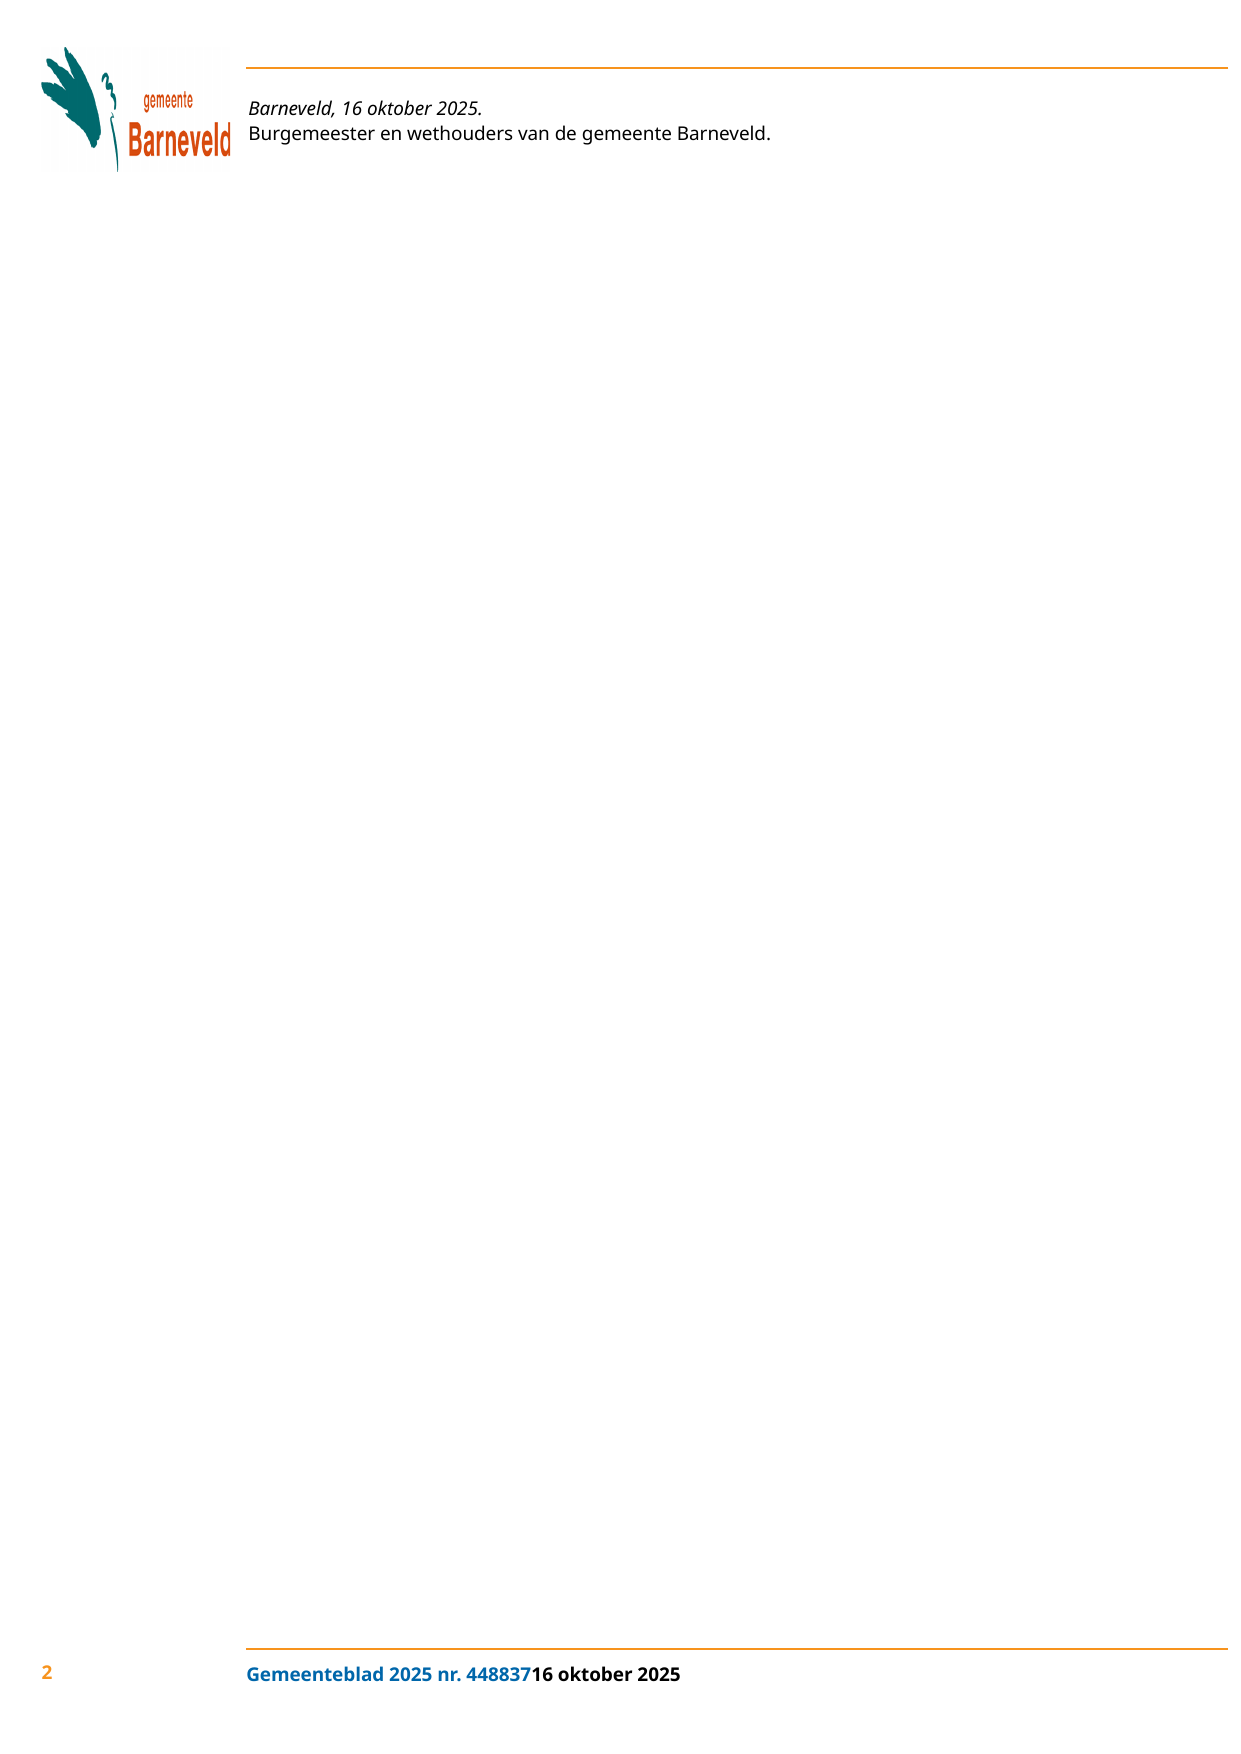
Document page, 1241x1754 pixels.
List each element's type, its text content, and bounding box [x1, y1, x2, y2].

text Barneveld, 16 oktober 2025. [248, 95, 1152, 121]
text Burgemeester en wethouders van de gemeente Barneveld. [248, 121, 1152, 146]
picture [41, 47, 231, 172]
